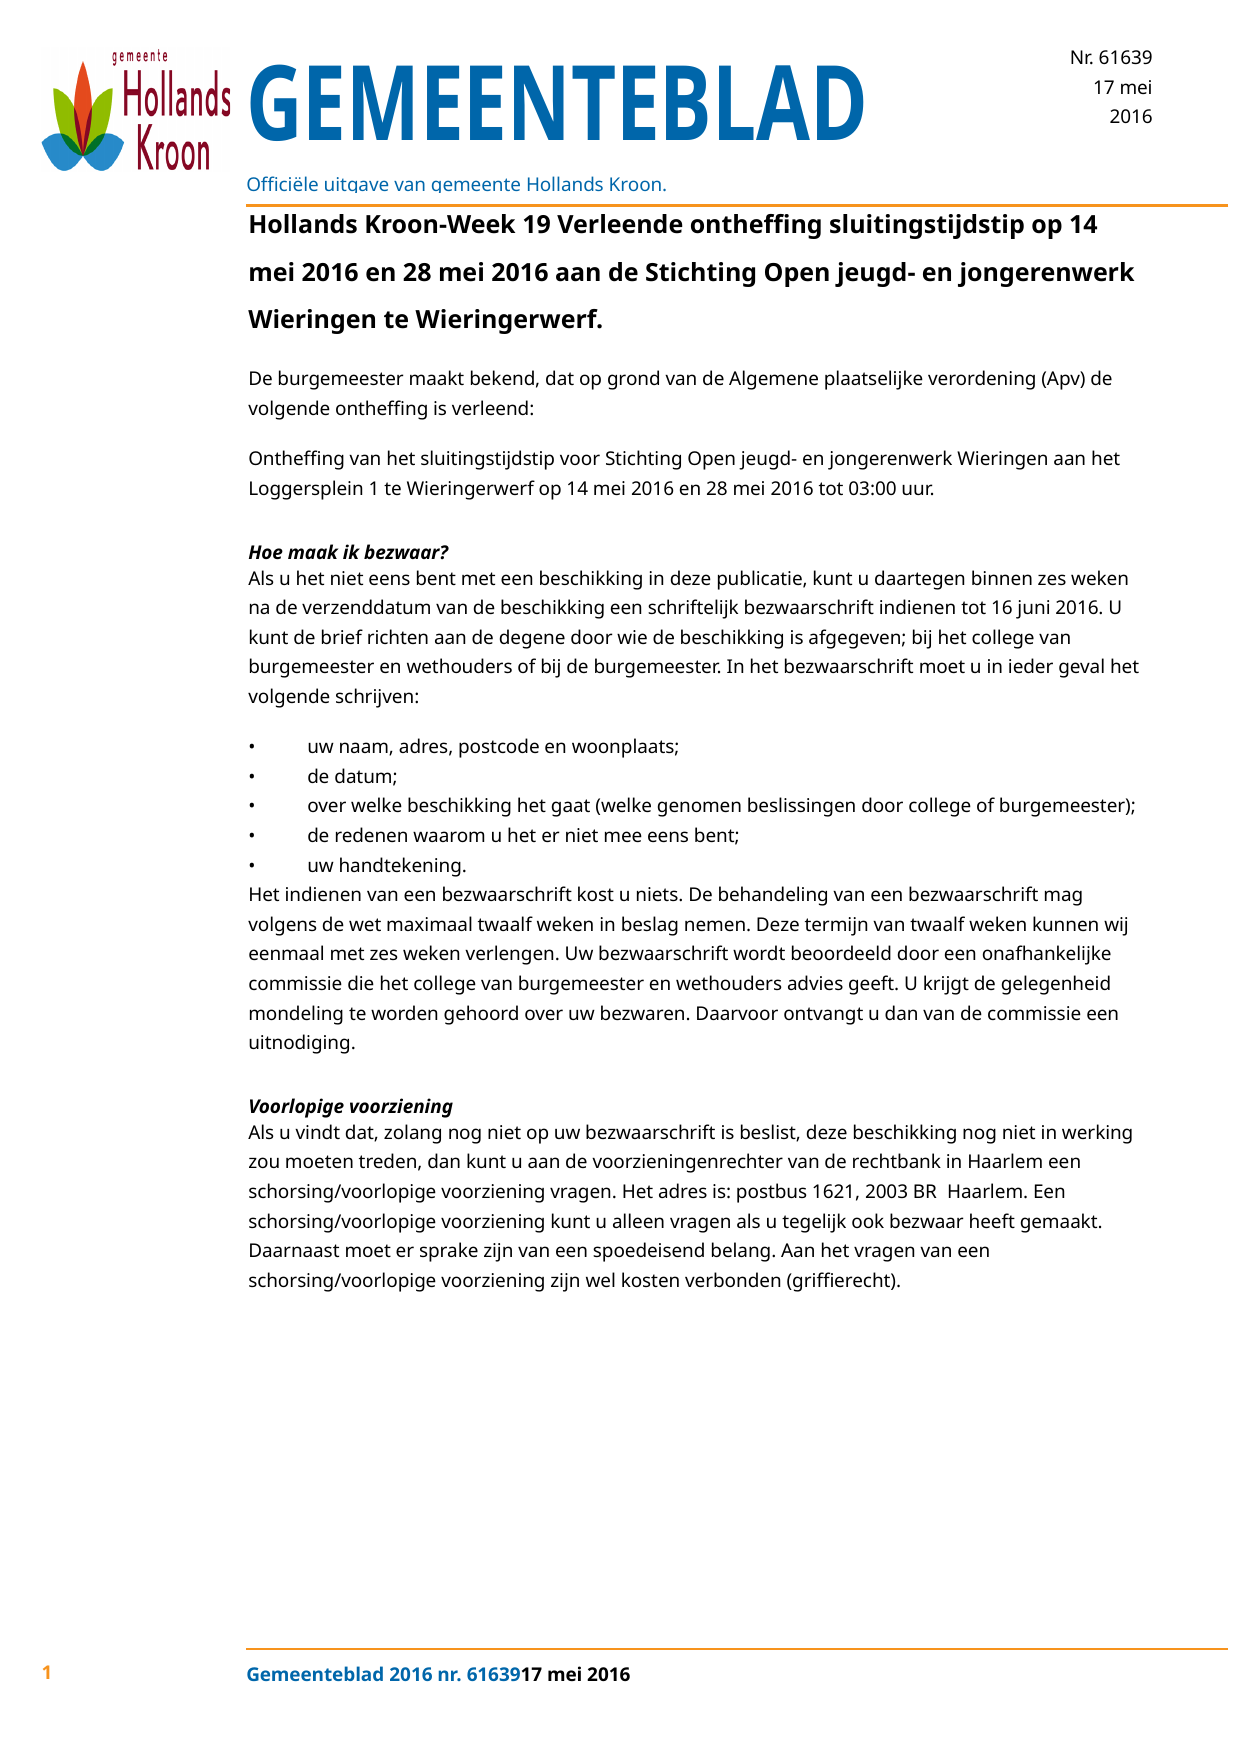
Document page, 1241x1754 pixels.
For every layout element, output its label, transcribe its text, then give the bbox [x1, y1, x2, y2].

text Hollands Kroon-Week 19 Verleende ontheffing sluitingstijdstip op 14 mei 2016 en 28 mei 2016 aan de Stichting Open jeugd- en jongerenwerk Wieringen te Wieringerwerf. [248, 207, 1152, 336]
text Het indienen van een bezwaarschrift kost u niets. De behandeling van een bezwaarschrift mag volgens de wet maximaal twaalf weken in beslag nemen. Deze termijn van twaalf weken kunnen wij eenmaal met zes weken verlengen. Uw bezwaarschrift wordt beoordeeld door een onafhankelijke commissie die het college van burgemeester en wethouders advies geeft. U krijgt de gelegenheid mondeling te worden gehoord over uw bezwaren. Daarvoor ontvangt u dan van de commissie een uitnodiging. [248, 881, 1152, 1055]
text De burgemeester maakt bekend, dat op grond van de Algemene plaatselijke verordening (Apv) de volgende ontheffing is verleend: [248, 366, 1152, 421]
text Voorlopige voorziening [248, 1093, 1152, 1119]
text Ontheffing van het sluitingstijdstip voor Stichting Open jeugd- en jongerenwerk Wieringen aan het Loggersplein 1 te Wieringerwerf op 14 mei 2016 en 28 mei 2016 tot 03:00 uur. [248, 446, 1152, 501]
list de redenen waarom u het er niet mee eens bent; [248, 822, 1152, 848]
text Hoe maak ik bezwaar? [248, 539, 1152, 565]
list uw naam, adres, postcode en woonplaats; [248, 733, 1152, 759]
text Als u vindt dat, zolang nog niet op uw bezwaarschrift is beslist, deze beschikking nog niet in werking zou moeten treden, dan kunt u aan de voorzieningenrechter van de rechtbank in Haarlem een schorsing/voorlopige voorziening vragen. Het adres is: postbus 1621, 2003 BR Haarlem. Een schorsing/voorlopige voorziening kunt u alleen vragen als u tegelijk ook bezwaar heeft gemaakt. Daarnaast moet er sprake zijn van een spoedeisend belang. Aan het vragen van een schorsing/voorlopige voorziening zijn wel kosten verbonden (griffierecht). [248, 1119, 1152, 1293]
list de datum; [248, 763, 1152, 789]
list over welke beschikking het gaat (welke genomen beslissingen door college of burgemeester); [248, 793, 1152, 818]
picture [41, 47, 231, 172]
list uw handtekening. [248, 852, 1152, 878]
text Als u het niet eens bent met een beschikking in deze publicatie, kunt u daartegen binnen zes weken na de verzenddatum van de beschikking een schriftelijk bezwaarschrift indienen tot 16 juni 2016. U kunt de brief richten aan de degene door wie de beschikking is afgegeven; bij het college van burgemeester en wethouders of bij de burgemeester. In het bezwaarschrift moet u in ieder geval het volgende schrijven: [248, 565, 1152, 709]
